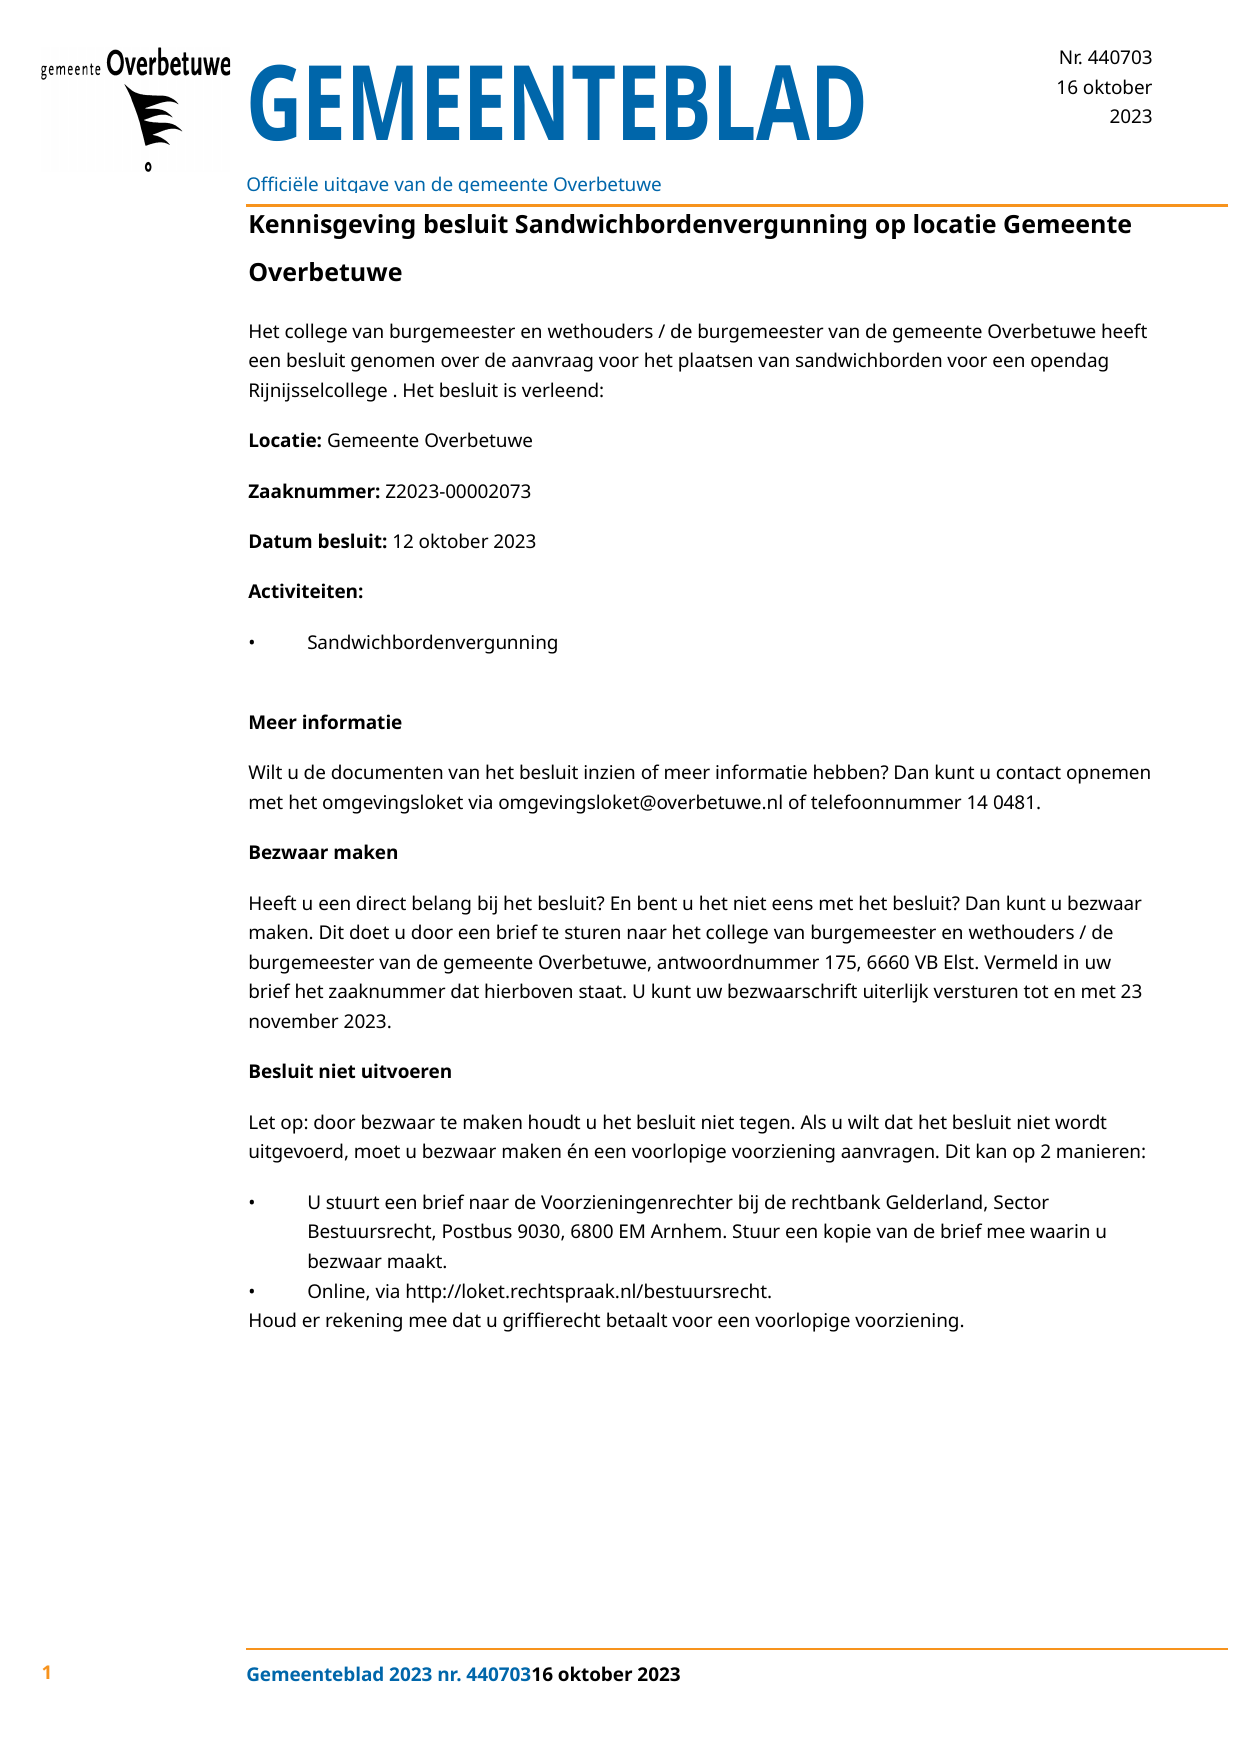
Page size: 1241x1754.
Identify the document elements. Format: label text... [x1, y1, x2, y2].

text Let op: door bezwaar te maken houdt u het besluit niet tegen. Als u wilt dat het besluit niet wordt uitgevoerd, moet u bezwaar maken én een voorlopige voorziening aanvragen. Dit kan op 2 manieren: [248, 1109, 1152, 1164]
text Wilt u de documenten van het besluit inzien of meer informatie hebben? Dan kunt u contact opnemen met het omgevingsloket via omgevingsloket@overbetuwe.nl of telefoonnummer 14 0481. [248, 759, 1152, 815]
text Kennisgeving besluit Sandwichbordenvergunning op locatie Gemeente Overbetuwe [248, 207, 1152, 288]
text Houd er rekening mee dat u griffierecht betaalt voor een voorlopige voorziening. [248, 1307, 1152, 1333]
text Datum besluit: 12 oktober 2023 [248, 528, 1152, 554]
text Activiteiten: [248, 579, 1152, 604]
list Online, via http://loket.rechtspraak.nl/bestuursrecht. [248, 1278, 1152, 1304]
text Het college van burgemeester en wethouders / de burgemeester van de gemeente Overbetuwe heeft een besluit genomen over de aanvraag voor het plaatsen van sandwichborden voor een opendag Rijnijsselcollege . Het besluit is verleend: [248, 318, 1152, 403]
text Heeft u een direct belang bij het besluit? En bent u het niet eens met het besluit? Dan kunt u bezwaar maken. Dit doet u door een brief te sturen naar het college van burgemeester en wethouders / de burgemeester van de gemeente Overbetuwe, antwoordnummer 175, 6660 VB Elst. Vermeld in uw brief het zaaknummer dat hierboven staat. U kunt uw bezwaarschrift uiterlijk versturen tot en met 23 november 2023. [248, 890, 1152, 1034]
text Locatie: Gemeente Overbetuwe [248, 427, 1152, 453]
list U stuurt een brief naar de Voorzieningenrechter bij de rechtbank Gelderland, Sector Bestuursrecht, Postbus 9030, 6800 EM Arnhem. Stuur een kopie van de brief mee waarin u bezwaar maakt. [248, 1189, 1152, 1274]
text Meer informatie [248, 709, 1152, 735]
list Sandwichbordenvergunning [248, 629, 1152, 655]
text Besluit niet uitvoeren [248, 1059, 1152, 1084]
text Zaaknummer: Z2023-00002073 [248, 478, 1152, 504]
text Bezwaar maken [248, 839, 1152, 865]
picture [41, 47, 231, 172]
